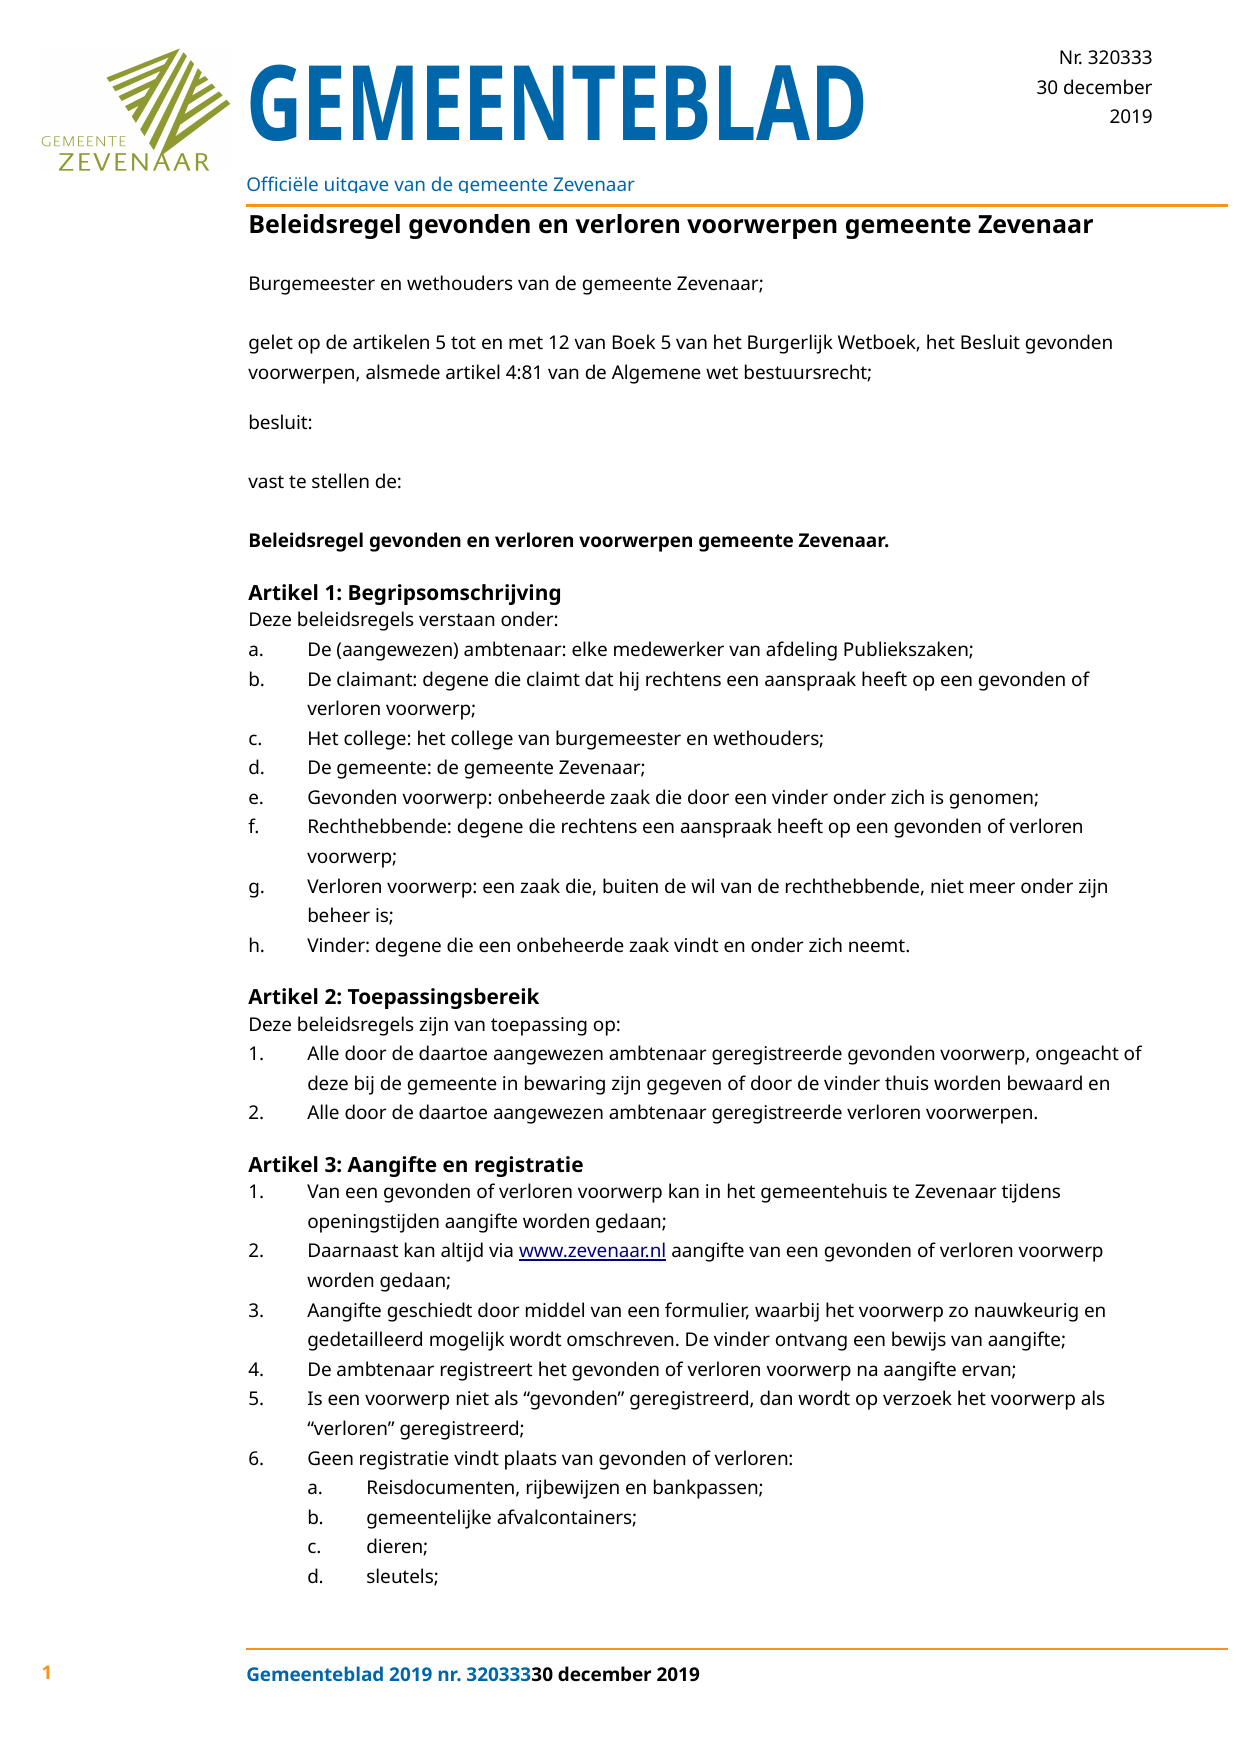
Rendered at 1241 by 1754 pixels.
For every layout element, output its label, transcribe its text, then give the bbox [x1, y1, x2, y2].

list Alle door de daartoe aangewezen ambtenaar geregistreerde gevonden voorwerp, ongeacht of deze bij de gemeente in bewaring zijn gegeven of door de vinder thuis worden bewaard en [248, 1040, 1152, 1096]
text Beleidsregel gevonden en verloren voorwerpen gemeente Zevenaar [248, 207, 1152, 241]
list De claimant: degene die claimt dat hij rechtens een aanspraak heeft op een gevonden of verloren voorwerp; [248, 666, 1152, 721]
list Is een voorwerp niet als “gevonden” geregistreerd, dan wordt op verzoek het voorwerp als “verloren” geregistreerd; [248, 1386, 1152, 1441]
text Deze beleidsregels verstaan onder: [248, 607, 1152, 632]
list Gevonden voorwerp: onbeheerde zaak die door een vinder onder zich is genomen; [248, 784, 1152, 810]
list Aangifte geschiedt door middel van een formulier, waarbij het voorwerp zo nauwkeurig en gedetailleerd mogelijk wordt omschreven. De vinder ontvang een bewijs van aangifte; [248, 1297, 1152, 1352]
list Rechthebbende: degene die rechtens een aanspraak heeft op een gevonden of verloren voorwerp; [248, 814, 1152, 869]
list sleutels; [307, 1563, 1152, 1589]
list Geen registratie vindt plaats van gevonden of verloren: [248, 1445, 1152, 1470]
text Artikel 3: Aangifte en registratie [248, 1150, 1152, 1178]
list Vinder: degene die een onbeheerde zaak vindt en onder zich neemt. [248, 932, 1152, 958]
list Alle door de daartoe aangewezen ambtenaar geregistreerde verloren voorwerpen. [248, 1099, 1152, 1125]
text vast te stellen de: [248, 468, 1152, 494]
text besluit: [248, 409, 1152, 435]
list Reisdocumenten, rijbewijzen en bankpassen; [307, 1474, 1152, 1500]
list Van een gevonden of verloren voorwerp kan in het gemeentehuis te Zevenaar tijdens openingstijden aangifte worden gedaan; [248, 1178, 1152, 1234]
list Verloren voorwerp: een zaak die, buiten de wil van de rechthebbende, niet meer onder zijn beheer is; [248, 873, 1152, 928]
text Deze beleidsregels zijn van toepassing op: [248, 1011, 1152, 1037]
text Burgemeester en wethouders van de gemeente Zevenaar; [248, 270, 1152, 296]
text Beleidsregel gevonden en verloren voorwerpen gemeente Zevenaar. [248, 528, 1152, 553]
text Artikel 2: Toepassingsbereik [248, 982, 1152, 1011]
list gemeentelijke afvalcontainers; [307, 1504, 1152, 1529]
list De ambtenaar registreert het gevonden of verloren voorwerp na aangifte ervan; [248, 1356, 1152, 1382]
list Daarnaast kan altijd via www.zevenaar.nl aangifte van een gevonden of verloren voorwerp worden gedaan; [248, 1238, 1152, 1293]
picture [41, 47, 231, 172]
list De (aangewezen) ambtenaar: elke medewerker van afdeling Publiekszaken; [248, 636, 1152, 662]
text Artikel 1: Begripsomschrijving [248, 578, 1152, 607]
text gelet op de artikelen 5 tot en met 12 van Boek 5 van het Burgerlijk Wetboek, het Besluit gevonden voorwerpen, alsmede artikel 4:81 van de Algemene wet bestuursrecht; [248, 329, 1152, 385]
list De gemeente: de gemeente Zevenaar; [248, 754, 1152, 780]
list Het college: het college van burgemeester en wethouders; [248, 725, 1152, 751]
list dieren; [307, 1533, 1152, 1559]
